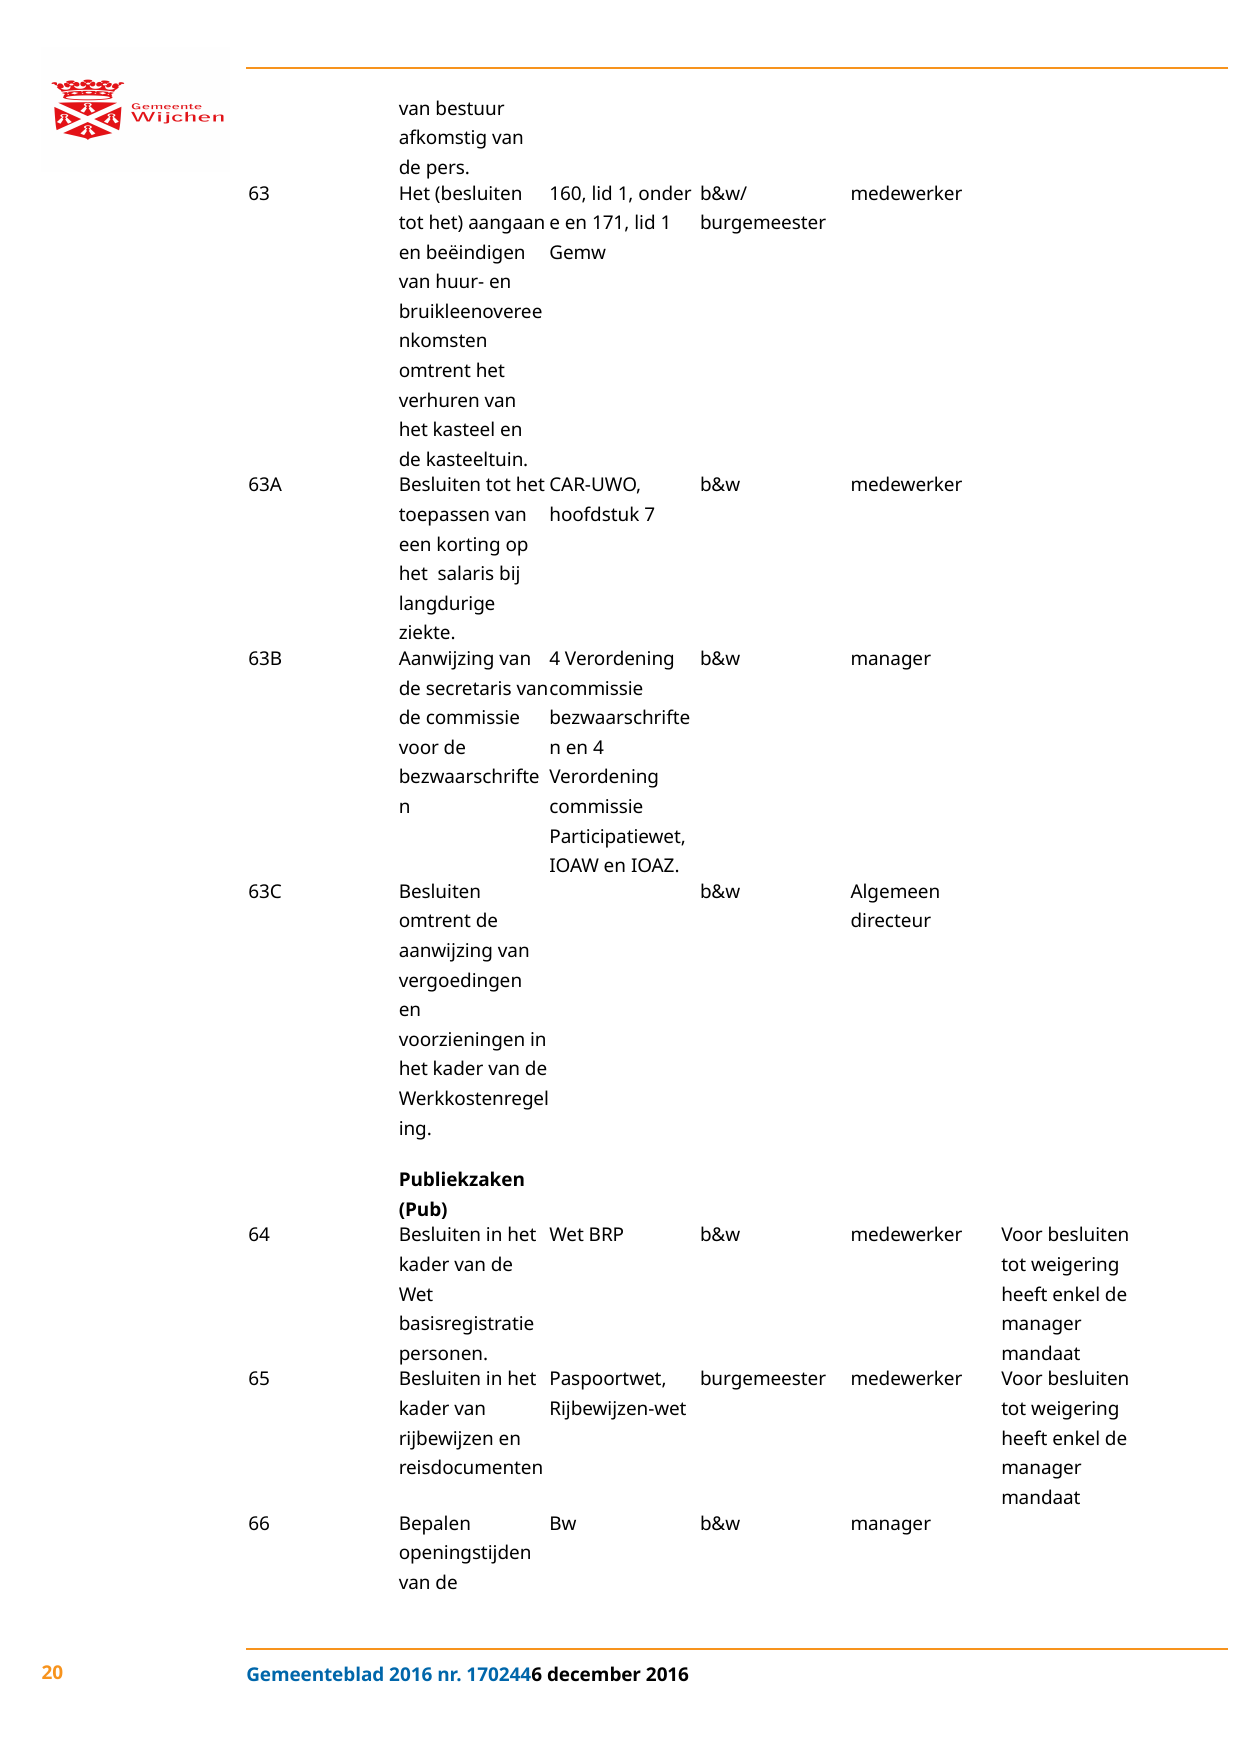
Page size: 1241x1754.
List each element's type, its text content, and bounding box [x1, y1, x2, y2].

table_cell [1001, 180, 1152, 472]
table_cell Paspoortwet, Rijbewijzen-wet [549, 1366, 700, 1510]
table_cell Aanwijzing van de secretaris van de commissie voor de bezwaarschriften [399, 645, 549, 878]
table_cell 4 Verordening commissie bezwaarschriften en 4 Verordening commissie Participatiewet, IOAW en IOAZ. [549, 645, 700, 878]
table_cell 64 [248, 1222, 398, 1366]
table_cell 160, lid 1, onder e en 171, lid 1 Gemw [549, 180, 700, 472]
table_cell Besluiten omtrent de aanwijzing van vergoedingen en voorzieningen in het kader van de Werkkostenregeling. [399, 878, 549, 1141]
picture [41, 47, 231, 172]
table_cell Publiekzaken (Pub) [399, 1166, 549, 1222]
table_cell [248, 1166, 398, 1222]
table_cell Bw [549, 1510, 700, 1594]
table_cell [1001, 1166, 1152, 1222]
table_cell [850, 95, 1001, 180]
table_cell 66 [248, 1510, 398, 1594]
table_cell manager [850, 645, 1001, 878]
table_cell [1001, 472, 1152, 645]
table_cell medewerker [850, 180, 1001, 472]
table_cell medewerker [850, 1366, 1001, 1510]
table_cell Algemeen directeur [850, 878, 1001, 1141]
table_cell Wet BRP [549, 1222, 700, 1366]
table_cell 63B [248, 645, 398, 878]
table_cell b&w [700, 1510, 850, 1594]
table_cell [549, 878, 700, 1141]
table_cell [1001, 645, 1152, 878]
table_cell Het (besluiten tot het) aangaan en beëindigen van huur- en bruikleenovereenkomsten omtrent het verhuren van het kasteel en de kasteeltuin. [399, 180, 549, 472]
table_cell 63A [248, 472, 398, 645]
table_cell 63C [248, 878, 398, 1141]
table_cell [1001, 878, 1152, 1141]
table_cell [248, 95, 398, 180]
table_cell [700, 1166, 850, 1222]
table_cell b&w [700, 1222, 850, 1366]
table_cell medewerker [850, 472, 1001, 645]
table_cell [549, 1166, 700, 1222]
table_cell Besluiten in het kader van de Wet basisregistratie personen. [399, 1222, 549, 1366]
table_cell burgemeester [700, 1366, 850, 1510]
table_cell b&w [700, 645, 850, 878]
table_cell 63 [248, 180, 398, 472]
table_cell [1001, 1510, 1152, 1594]
table_cell Voor besluiten tot weigering heeft enkel de manager mandaat [1001, 1366, 1152, 1510]
table_cell CAR-UWO, hoofdstuk 7 [549, 472, 700, 645]
table_cell Voor besluiten tot weigering heeft enkel de manager mandaat [1001, 1222, 1152, 1366]
table_cell [850, 1166, 1001, 1222]
table_cell 65 [248, 1366, 398, 1510]
table_cell Bepalen openingstijden van de [399, 1510, 549, 1594]
table_cell manager [850, 1510, 1001, 1594]
table_cell Besluiten tot het toepassen van een korting op het salaris bij langdurige ziekte. [399, 472, 549, 645]
table_cell Besluiten in het kader van rijbewijzen en reisdocumenten [399, 1366, 549, 1510]
table_cell [1001, 95, 1152, 180]
table_cell b&w [700, 878, 850, 1141]
table_cell [248, 1141, 1152, 1166]
table_cell [700, 95, 850, 180]
table_cell b&w [700, 472, 850, 645]
table_cell van bestuur afkomstig van de pers. [399, 95, 549, 180]
table_cell [549, 95, 700, 180]
table_cell medewerker [850, 1222, 1001, 1366]
table_cell b&w/burgemeester [700, 180, 850, 472]
